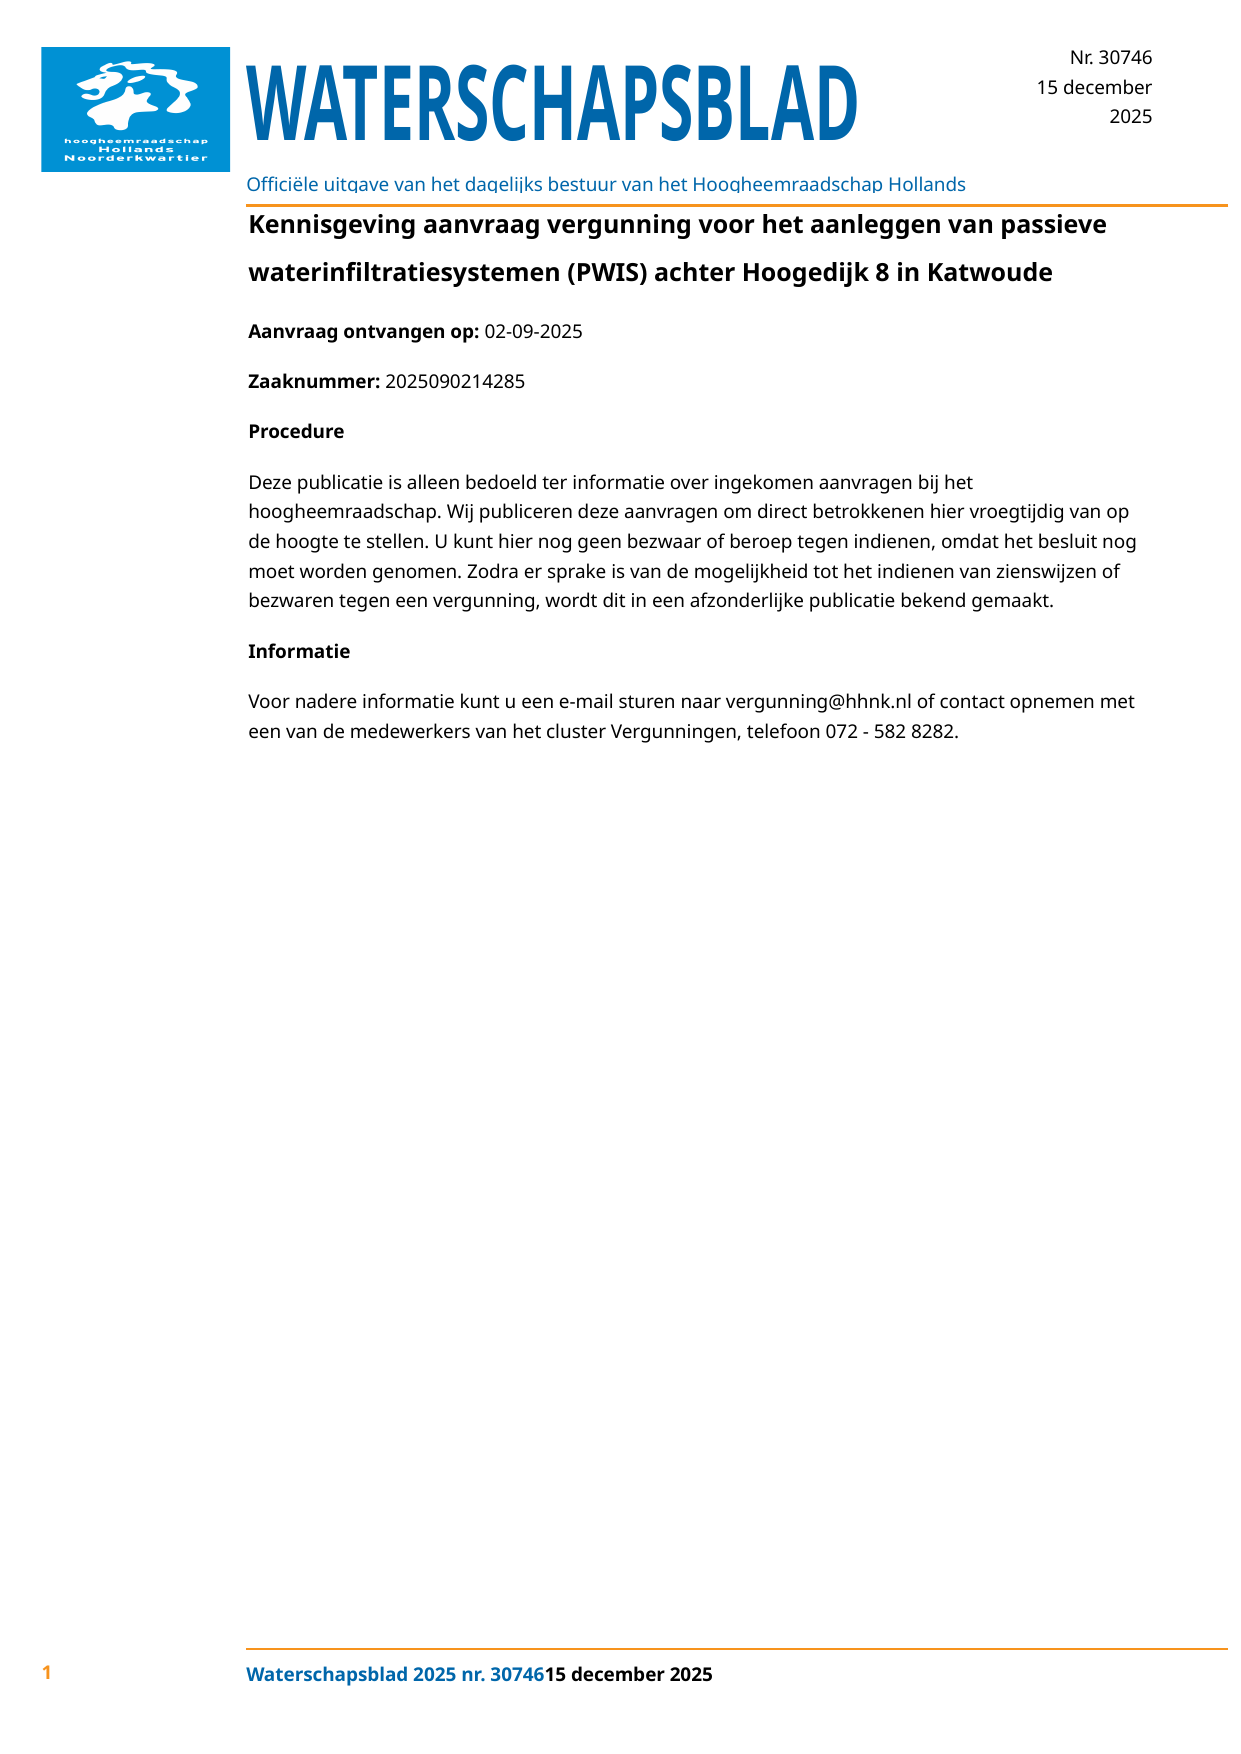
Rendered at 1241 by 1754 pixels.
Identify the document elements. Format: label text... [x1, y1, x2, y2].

text Voor nadere informatie kunt u een e-mail sturen naar vergunning@hhnk.nl of contact opnemen met een van de medewerkers van het cluster Vergunningen, telefoon 072 - 582 8282. [248, 688, 1152, 744]
text Informatie [248, 638, 1152, 664]
picture [88, 87, 157, 130]
text Deze publicatie is alleen bedoeld ter informatie over ingekomen aanvragen bij het hoogheemraadschap. Wij publiceren deze aanvragen om direct betrokkenen hier vroegtijdig van op de hoogte te stellen. U kunt hier nog geen bezwaar of beroep tegen indienen, omdat het besluit nog moet worden genomen. Zodra er sprake is van de mogelijkheid tot het indienen van zienswijzen of bezwaren tegen een vergunning, wordt dit in een afzonderlijke publicatie bekend gemaakt. [248, 469, 1152, 613]
text Procedure [248, 419, 1152, 444]
text Kennisgeving aanvraag vergunning voor het aanleggen van passieve waterinfiltratiesystemen (PWIS) achter Hoogedijk 8 in Katwoude [248, 207, 1152, 288]
picture [129, 76, 144, 82]
text Zaaknummer: 2025090214285 [248, 368, 1152, 394]
text Aanvraag ontvangen op: 02-09-2025 [248, 318, 1152, 344]
picture [78, 64, 122, 99]
picture [118, 62, 197, 112]
